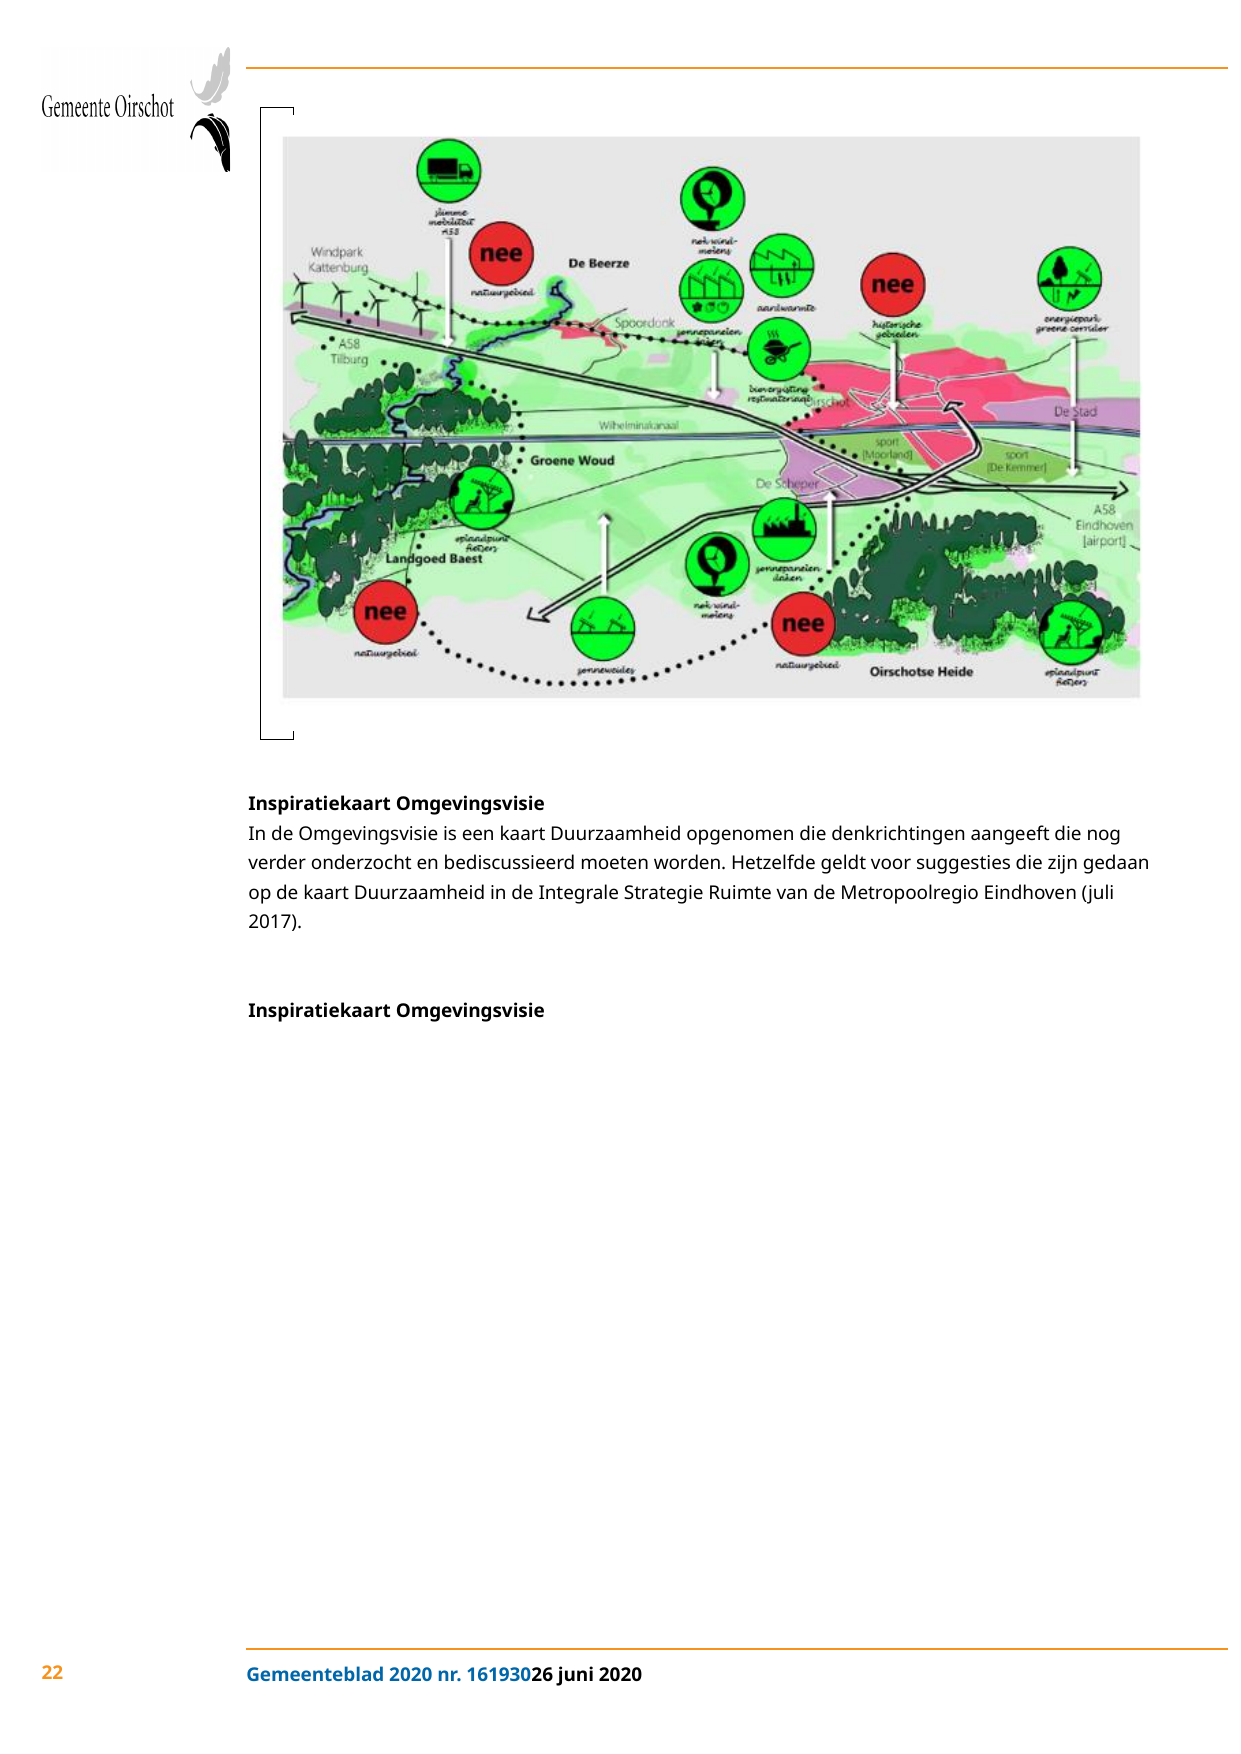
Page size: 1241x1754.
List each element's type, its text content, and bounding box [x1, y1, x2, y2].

picture [268, 115, 1173, 731]
picture [41, 47, 231, 172]
text Inspiratiekaart Omgevingsvisie [248, 997, 1152, 1023]
text Inspiratiekaart Omgevingsvisie [248, 790, 1152, 816]
text In de Omgevingsvisie is een kaart Duurzaamheid opgenomen die denkrichtingen aangeeft die nog verder onderzocht en bediscussieerd moeten worden. Hetzelfde geldt voor suggesties die zijn gedaan op de kaart Duurzaamheid in de Integrale Strategie Ruimte van de Metropoolregio Eindhoven (juli 2017). [248, 820, 1152, 934]
